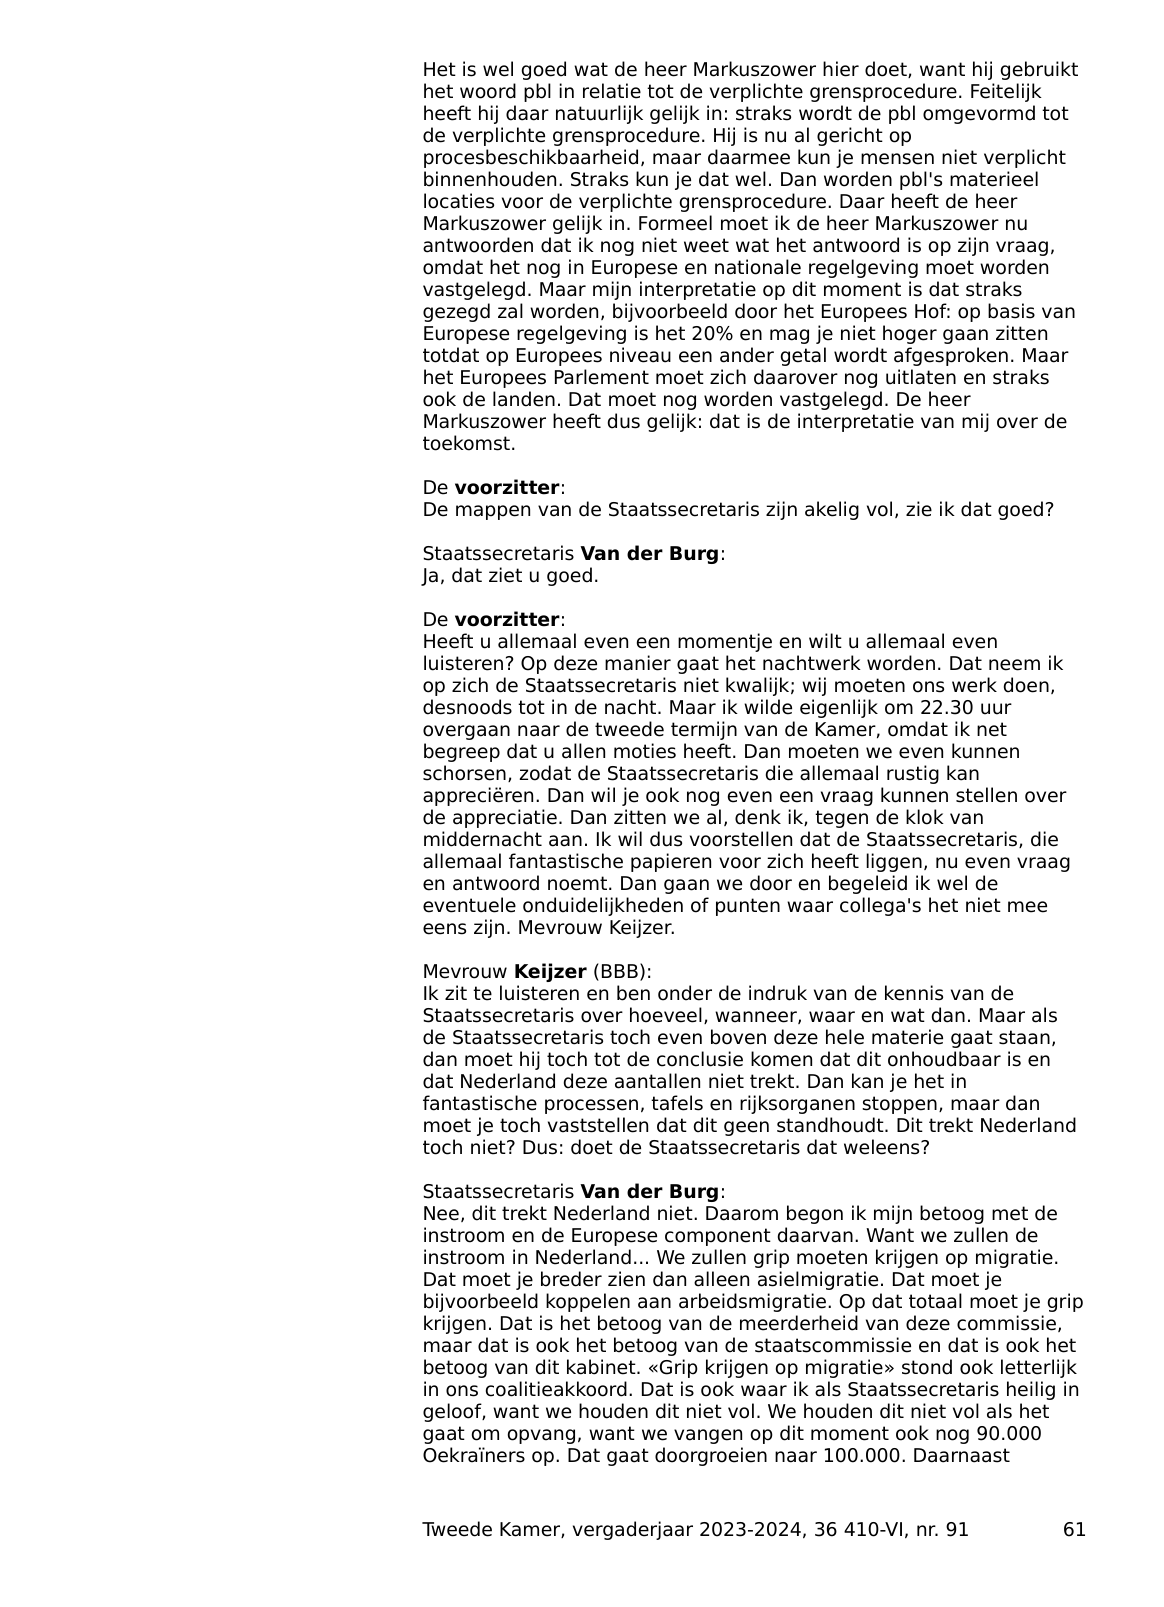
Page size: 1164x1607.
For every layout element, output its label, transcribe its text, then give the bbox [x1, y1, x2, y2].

text Staatssecretaris Van der Burg: [422, 543, 1087, 565]
text Staatssecretaris Van der Burg: [422, 1181, 1087, 1203]
text Het is wel goed wat de heer Markuszower hier doet, want hij gebruikt het woord pbl in relatie tot de verplichte grensprocedure. Feitelijk heeft hij daar natuurlijk gelijk in: straks wordt de pbl omgevormd tot de verplichte grensprocedure. Hij is nu al gericht op procesbeschikbaarheid, maar daarmee kun je mensen niet verplicht binnenhouden. Straks kun je dat wel. Dan worden pbl's materieel locaties voor de verplichte grensprocedure. Daar heeft de heer Markuszower gelijk in. Formeel moet ik de heer Markuszower nu antwoorden dat ik nog niet weet wat het antwoord is op zijn vraag, omdat het nog in Europese en nationale regelgeving moet worden vastgelegd. Maar mijn interpretatie op dit moment is dat straks gezegd zal worden, bijvoorbeeld door het Europees Hof: op basis van Europese regelgeving is het 20% en mag je niet hoger gaan zitten totdat op Europees niveau een ander getal wordt afgesproken. Maar het Europees Parlement moet zich daarover nog uitlaten en straks ook de landen. Dat moet nog worden vastgelegd. De heer Markuszower heeft dus gelijk: dat is de interpretatie van mij over de toekomst. [422, 59, 1087, 455]
text De mappen van de Staatssecretaris zijn akelig vol, zie ik dat goed? [422, 499, 1087, 521]
text Nee, dit trekt Nederland niet. Daarom begon ik mijn betoog met de instroom en de Europese component daarvan. Want we zullen de instroom in Nederland... We zullen grip moeten krijgen op migratie. Dat moet je breder zien dan alleen asielmigratie. Dat moet je bijvoorbeeld koppelen aan arbeidsmigratie. Op dat totaal moet je grip krijgen. Dat is het betoog van de meerderheid van deze commissie, maar dat is ook het betoog van de staatscommissie en dat is ook het betoog van dit kabinet. «Grip krijgen op migratie» stond ook letterlijk in ons coalitieakkoord. Dat is ook waar ik als Staatssecretaris heilig in geloof, want we houden dit niet vol. We houden dit niet vol als het gaat om opvang, want we vangen op dit moment ook nog 90.000 Oekraïners op. Dat gaat doorgroeien naar 100.000. Daarnaast [422, 1203, 1087, 1467]
text Ja, dat ziet u goed. [422, 565, 1087, 587]
text Mevrouw Keijzer (BBB): [422, 961, 1087, 983]
text De voorzitter: [422, 609, 1087, 631]
text De voorzitter: [422, 477, 1087, 499]
text Heeft u allemaal even een momentje en wilt u allemaal even luisteren? Op deze manier gaat het nachtwerk worden. Dat neem ik op zich de Staatssecretaris niet kwalijk; wij moeten ons werk doen, desnoods tot in de nacht. Maar ik wilde eigenlijk om 22.30 uur overgaan naar de tweede termijn van de Kamer, omdat ik net begreep dat u allen moties heeft. Dan moeten we even kunnen schorsen, zodat de Staatssecretaris die allemaal rustig kan appreciëren. Dan wil je ook nog even een vraag kunnen stellen over de appreciatie. Dan zitten we al, denk ik, tegen de klok van middernacht aan. Ik wil dus voorstellen dat de Staatssecretaris, die allemaal fantastische papieren voor zich heeft liggen, nu even vraag en antwoord noemt. Dan gaan we door en begeleid ik wel de eventuele onduidelijkheden of punten waar collega's het niet mee eens zijn. Mevrouw Keijzer. [422, 631, 1087, 939]
text Ik zit te luisteren en ben onder de indruk van de kennis van de Staatssecretaris over hoeveel, wanneer, waar en wat dan. Maar als de Staatssecretaris toch even boven deze hele materie gaat staan, dan moet hij toch tot de conclusie komen dat dit onhoudbaar is en dat Nederland deze aantallen niet trekt. Dan kan je het in fantastische processen, tafels en rijksorganen stoppen, maar dan moet je toch vaststellen dat dit geen standhoudt. Dit trekt Nederland toch niet? Dus: doet de Staatssecretaris dat weleens? [422, 983, 1087, 1159]
